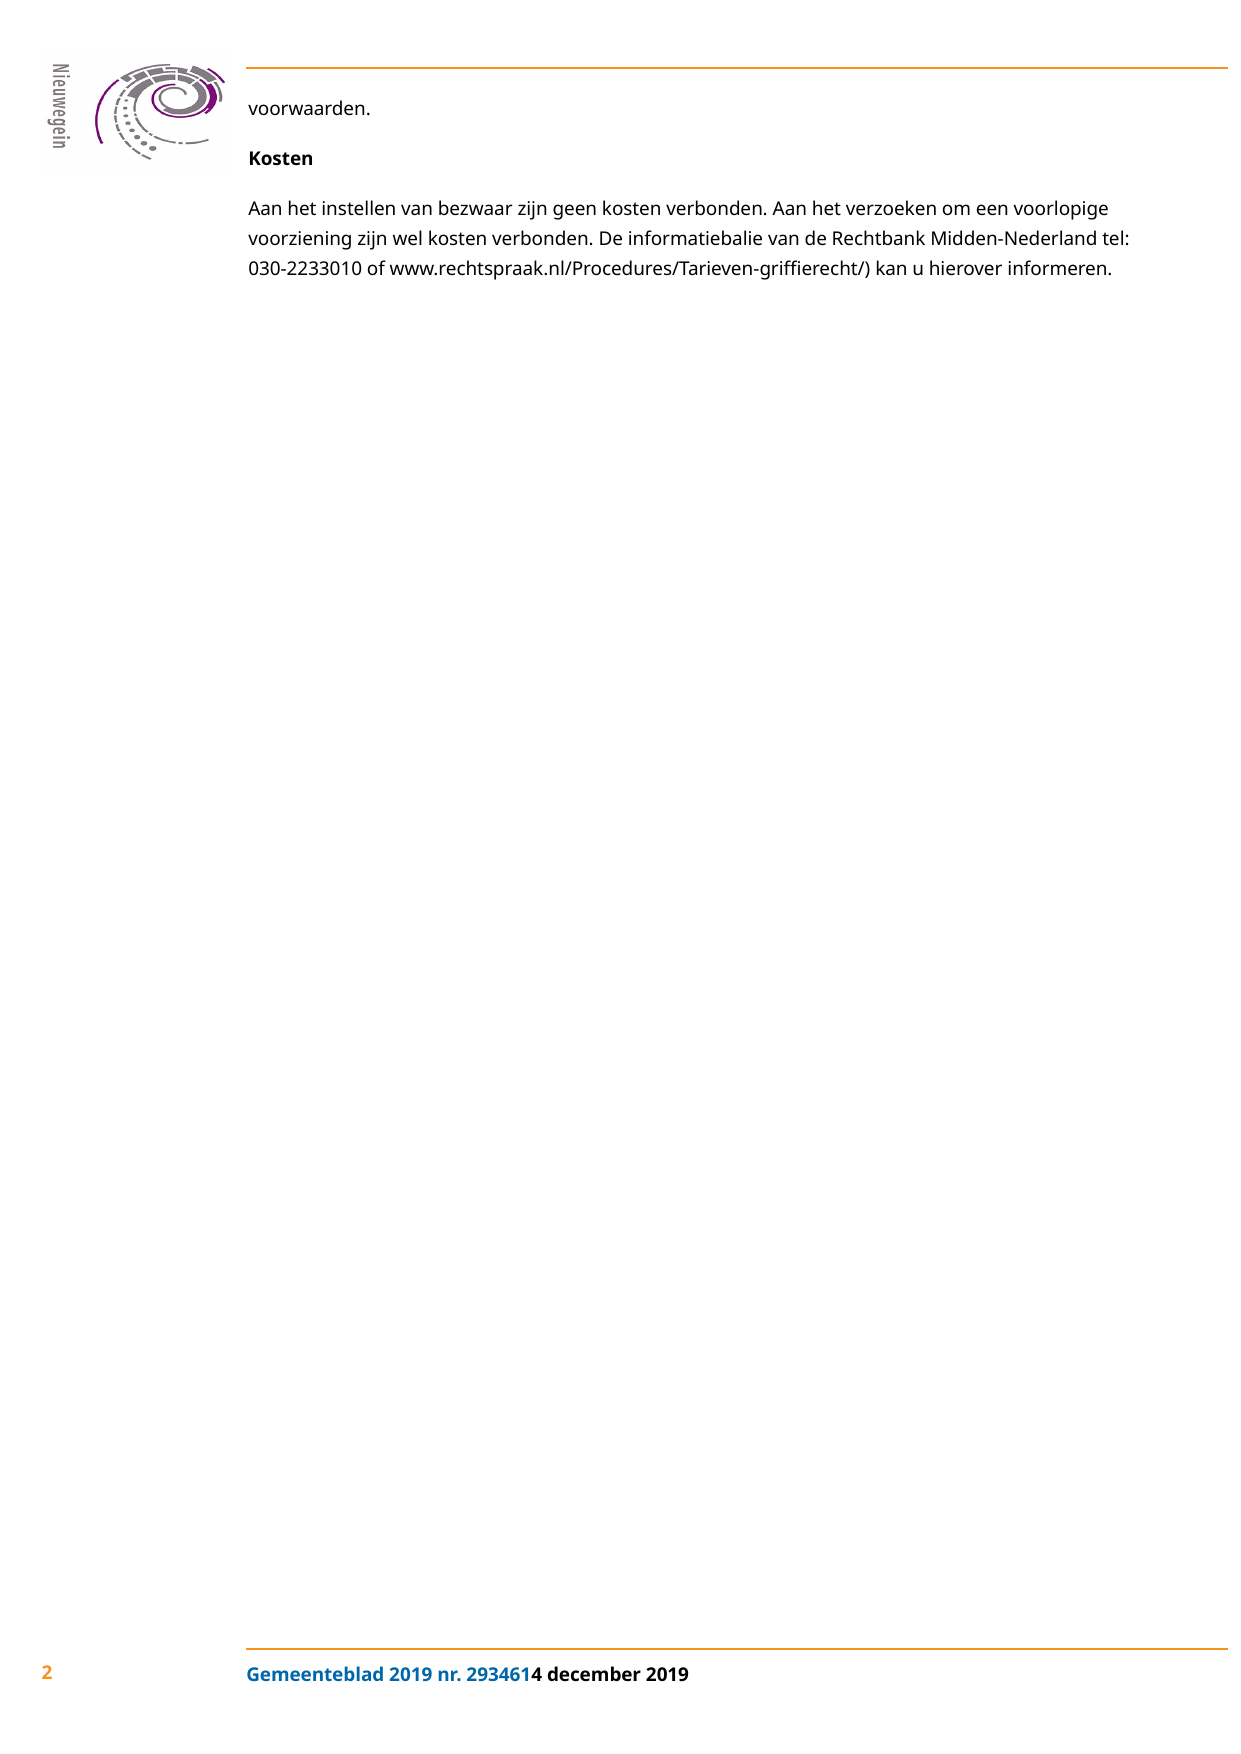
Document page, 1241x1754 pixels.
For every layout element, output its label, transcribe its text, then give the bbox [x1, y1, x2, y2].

picture [41, 47, 231, 172]
text Kosten [248, 145, 1152, 171]
text voorwaarden. [248, 95, 1152, 121]
text Aan het instellen van bezwaar zijn geen kosten verbonden. Aan het verzoeken om een voorlopige voorziening zijn wel kosten verbonden. De informatiebalie van de Rechtbank Midden-Nederland tel: 030-2233010 of www.rechtspraak.nl/Procedures/Tarieven-griffierecht/) kan u hierover informeren. [248, 196, 1152, 281]
